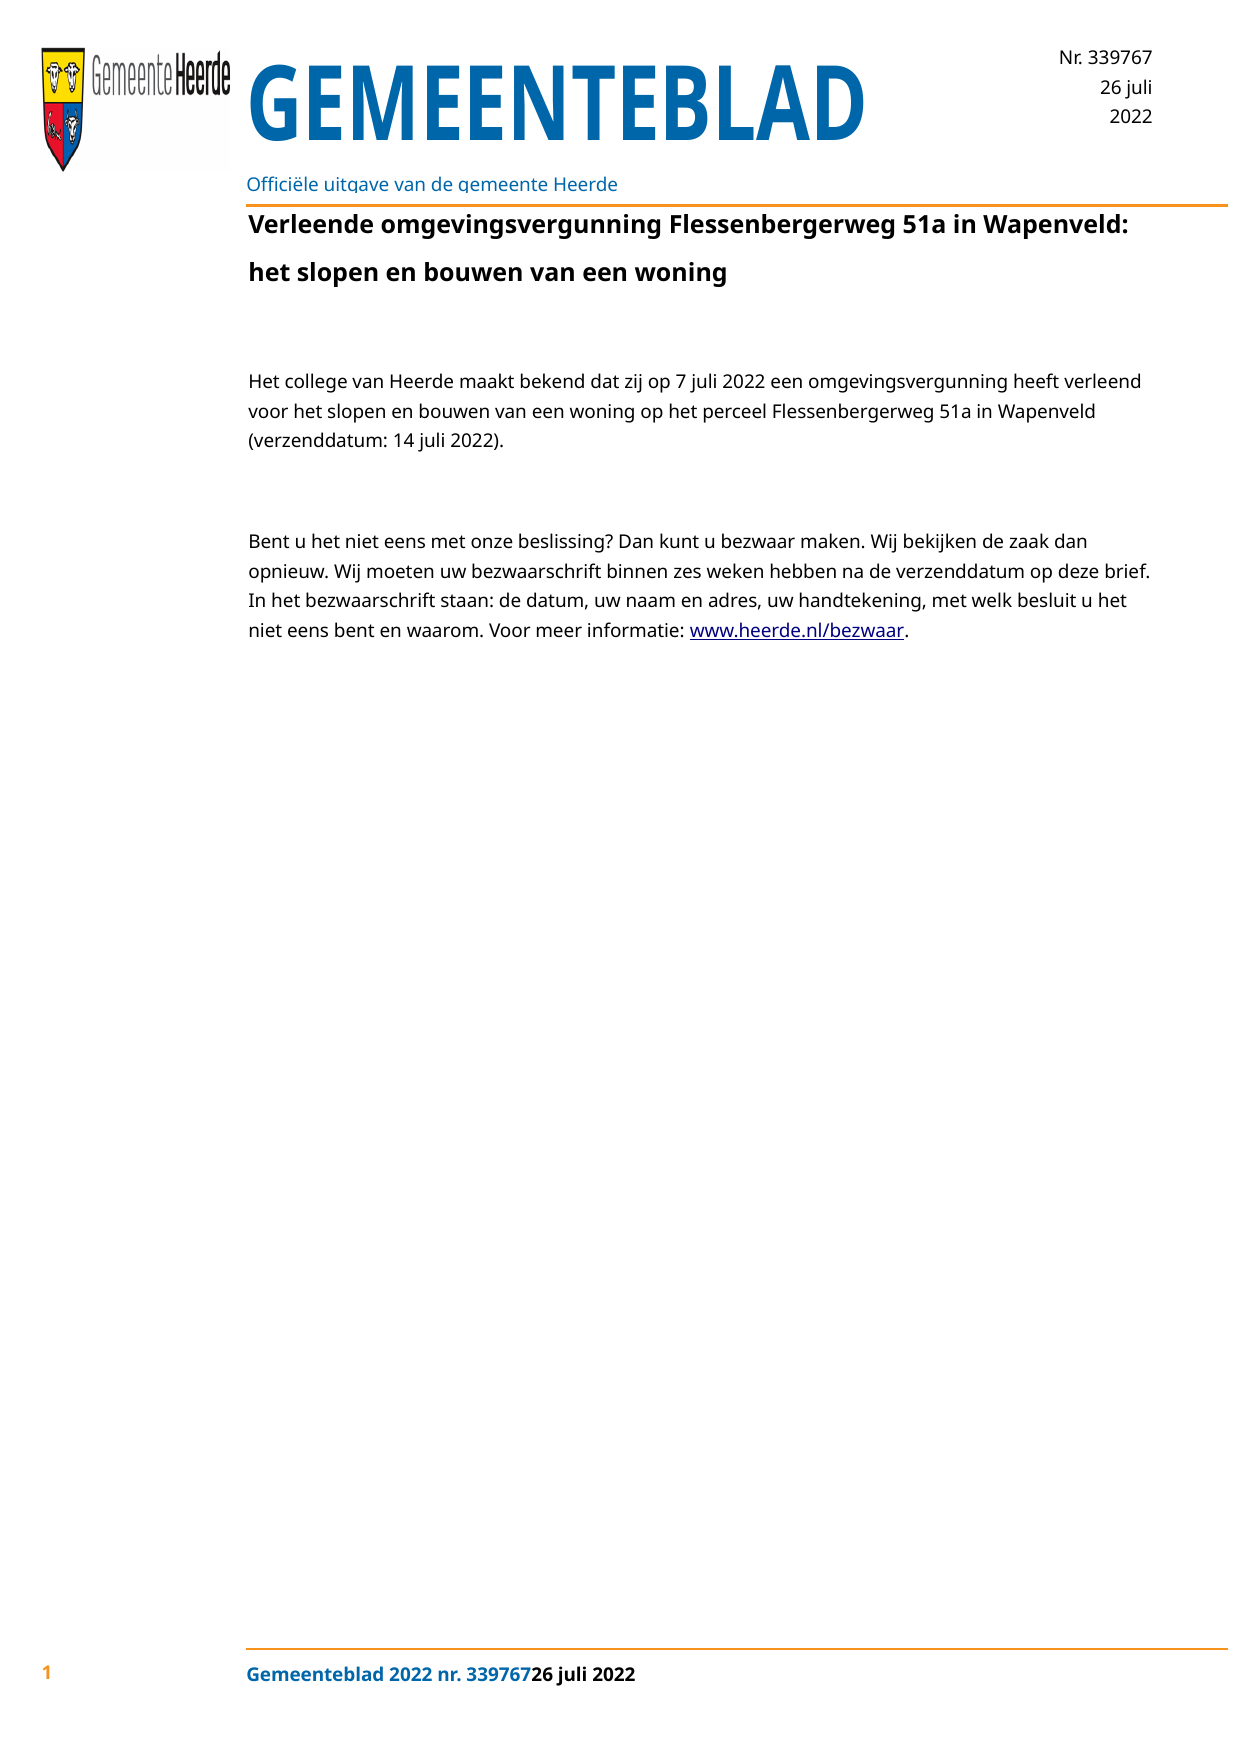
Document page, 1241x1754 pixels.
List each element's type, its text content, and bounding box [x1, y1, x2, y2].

text Verleende omgevingsvergunning Flessenbergerweg 51a in Wapenveld: het slopen en bouwen van een woning [248, 207, 1152, 288]
picture [41, 47, 231, 172]
text Bent u het niet eens met onze beslissing? Dan kunt u bezwaar maken. Wij bekijken de zaak dan opnieuw. Wij moeten uw bezwaarschrift binnen zes weken hebben na de verzenddatum op deze brief. In het bezwaarschrift staan: de datum, uw naam en adres, uw handtekening, met welk besluit u het niet eens bent en waarom. Voor meer informatie: www.heerde.nl/bezwaar. [248, 528, 1152, 643]
text Het college van Heerde maakt bekend dat zij op 7 juli 2022 een omgevingsvergunning heeft verleend voor het slopen en bouwen van een woning op het perceel Flessenbergerweg 51a in Wapenveld (verzenddatum: 14 juli 2022). [248, 368, 1152, 453]
